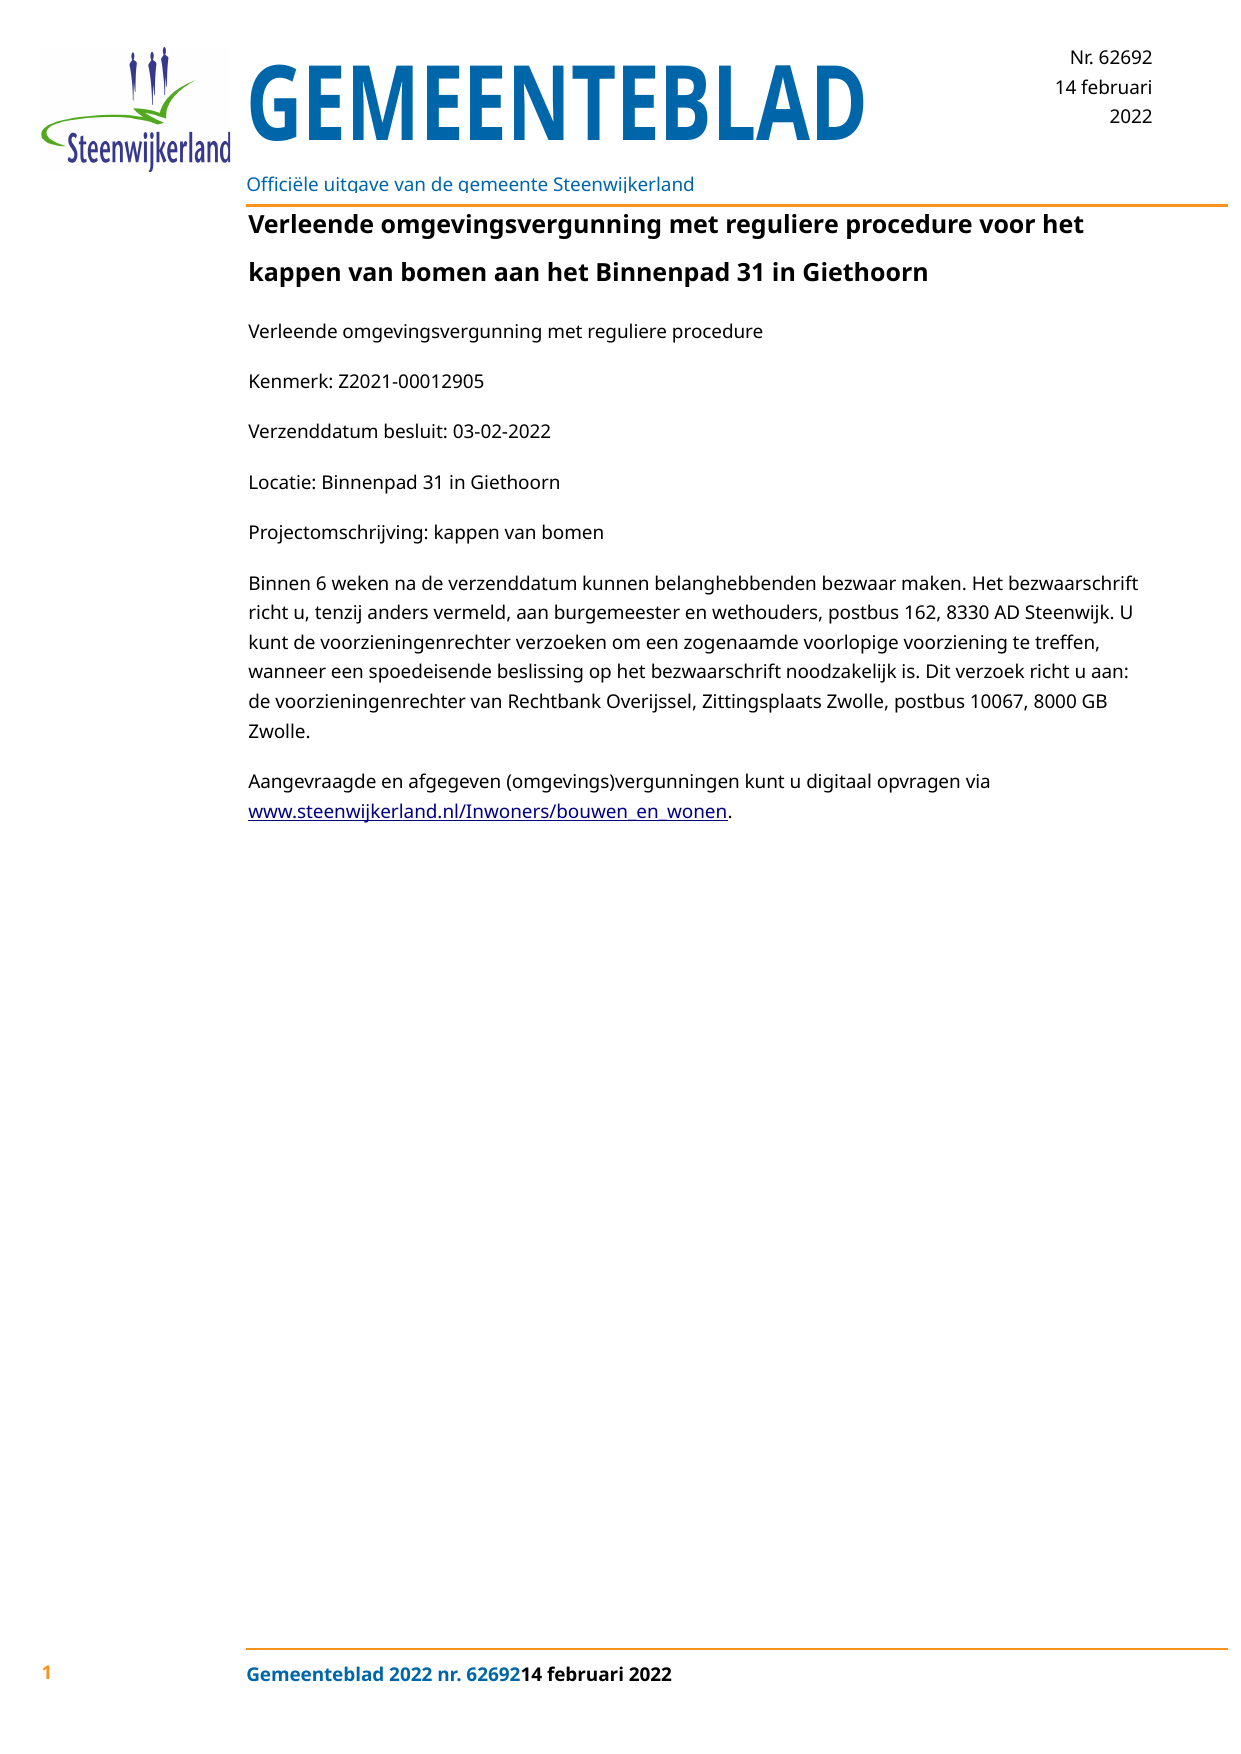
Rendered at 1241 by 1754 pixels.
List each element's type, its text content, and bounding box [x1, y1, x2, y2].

text Verleende omgevingsvergunning met reguliere procedure [248, 318, 1152, 344]
picture [41, 47, 231, 172]
text Aangevraagde en afgegeven (omgevings)vergunningen kunt u digitaal opvragen via www.steenwijkerland.nl/Inwoners/bouwen_en_wonen. [248, 768, 1152, 824]
text Locatie: Binnenpad 31 in Giethoorn [248, 469, 1152, 495]
text Verzenddatum besluit: 03-02-2022 [248, 419, 1152, 444]
text Kenmerk: Z2021-00012905 [248, 368, 1152, 394]
text Verleende omgevingsvergunning met reguliere procedure voor het kappen van bomen aan het Binnenpad 31 in Giethoorn [248, 207, 1152, 288]
text Projectomschrijving: kappen van bomen [248, 519, 1152, 545]
text Binnen 6 weken na de verzenddatum kunnen belanghebbenden bezwaar maken. Het bezwaarschrift richt u, tenzij anders vermeld, aan burgemeester en wethouders, postbus 162, 8330 AD Steenwijk. U kunt de voorzieningenrechter verzoeken om een zogenaamde voorlopige voorziening te treffen, wanneer een spoedeisende beslissing op het bezwaarschrift noodzakelijk is. Dit verzoek richt u aan: de voorzieningenrechter van Rechtbank Overijssel, Zittingsplaats Zwolle, postbus 10067, 8000 GB Zwolle. [248, 570, 1152, 744]
